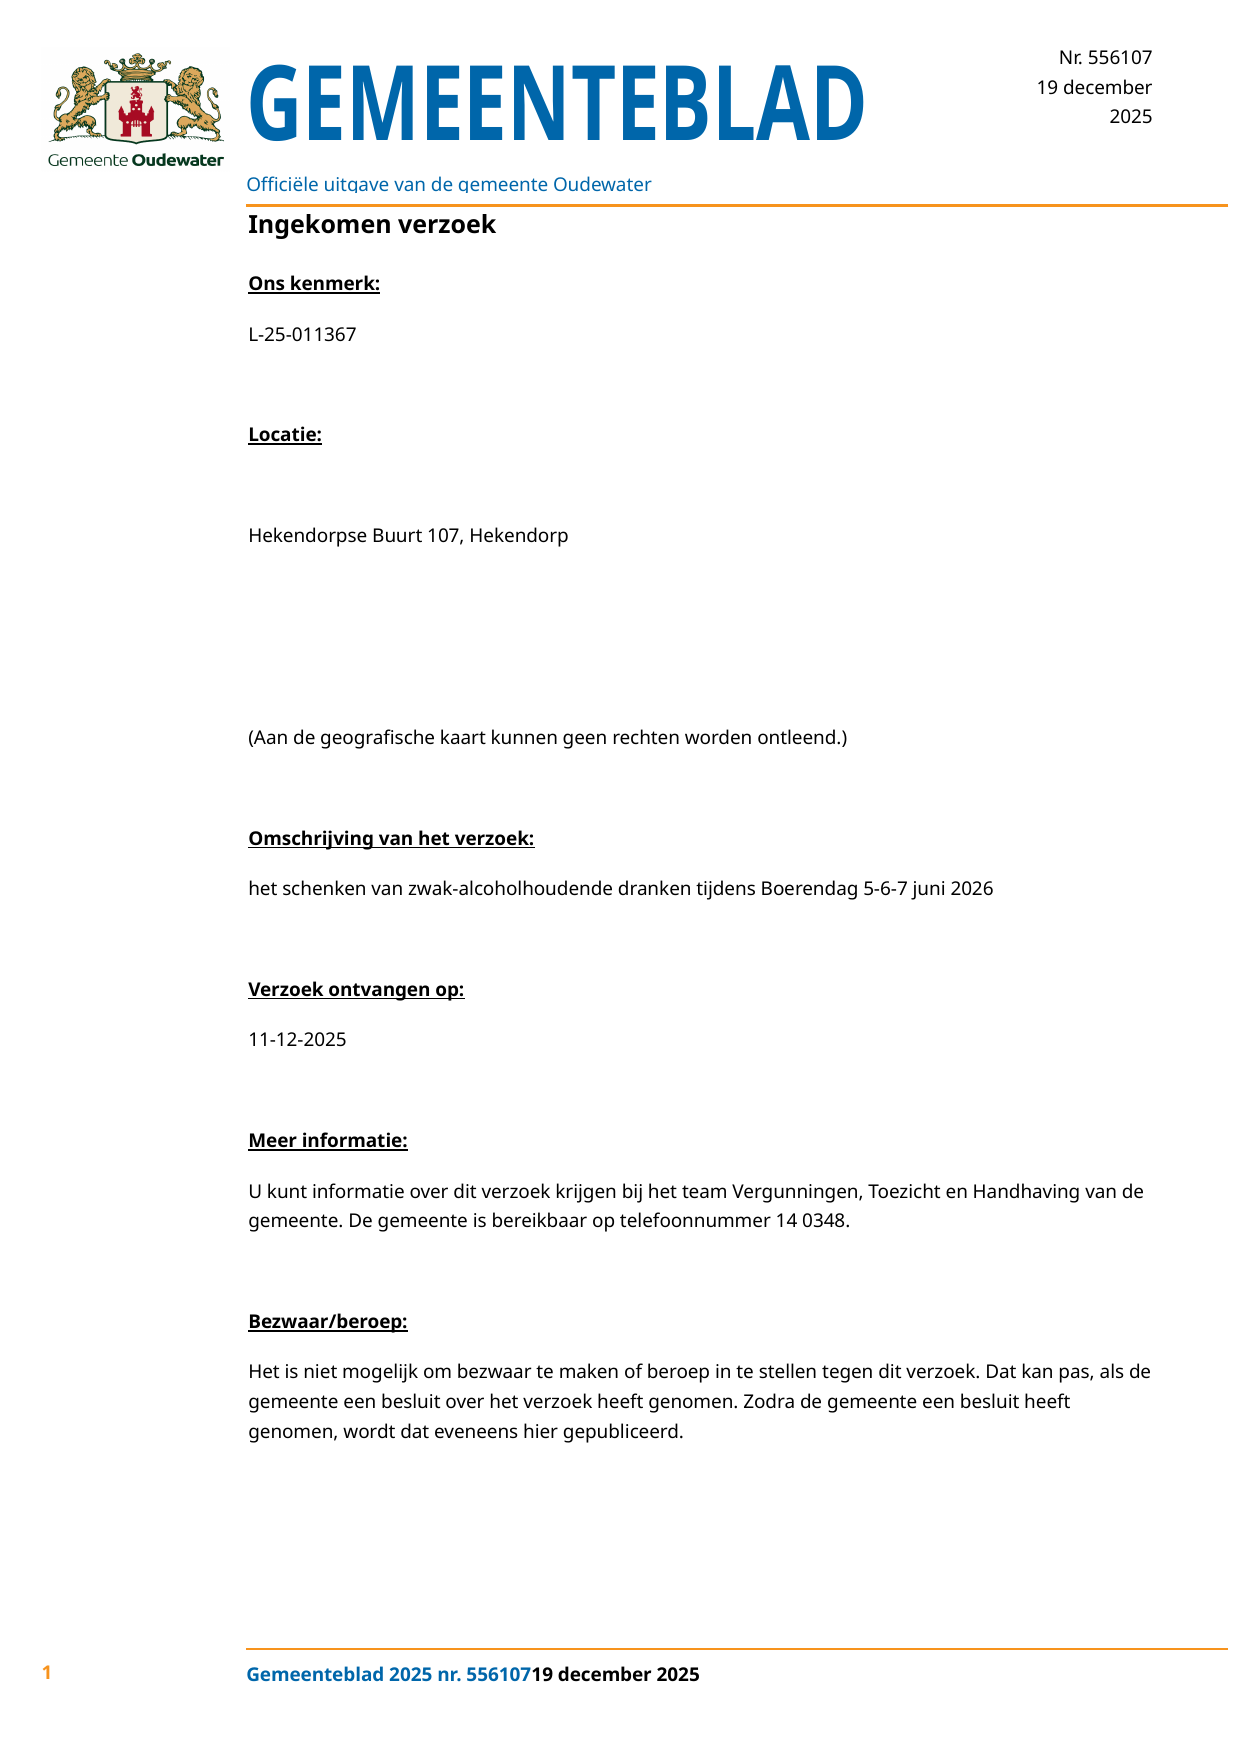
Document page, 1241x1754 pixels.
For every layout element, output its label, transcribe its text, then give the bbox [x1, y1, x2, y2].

text L-25-011367 [248, 321, 1152, 346]
text Het is niet mogelijk om bezwaar te maken of beroep in te stellen tegen dit verzoek. Dat kan pas, als de gemeente een besluit over het verzoek heeft genomen. Zodra de gemeente een besluit heeft genomen, wordt dat eveneens hier gepubliceerd. [248, 1359, 1152, 1443]
text (Aan de geografische kaart kunnen geen rechten worden ontleend.) [248, 724, 1152, 750]
text Omschrijving van het verzoek: [248, 825, 1152, 851]
text Bezwaar/beroep: [248, 1308, 1152, 1334]
text Ingekomen verzoek [248, 207, 1152, 241]
text Locatie: [248, 422, 1152, 447]
picture [41, 47, 231, 172]
text Ons kenmerk: [248, 270, 1152, 296]
text 11-12-2025 [248, 1027, 1152, 1052]
text Hekendorpse Buurt 107, Hekendorp [248, 522, 1152, 548]
text het schenken van zwak-alcoholhoudende dranken tijdens Boerendag 5-6-7 juni 2026 [248, 875, 1152, 901]
text Verzoek ontvangen op: [248, 976, 1152, 1002]
text Meer informatie: [248, 1127, 1152, 1153]
text U kunt informatie over dit verzoek krijgen bij het team Vergunningen, Toezicht en Handhaving van de gemeente. De gemeente is bereikbaar op telefoonnummer 14 0348. [248, 1178, 1152, 1233]
